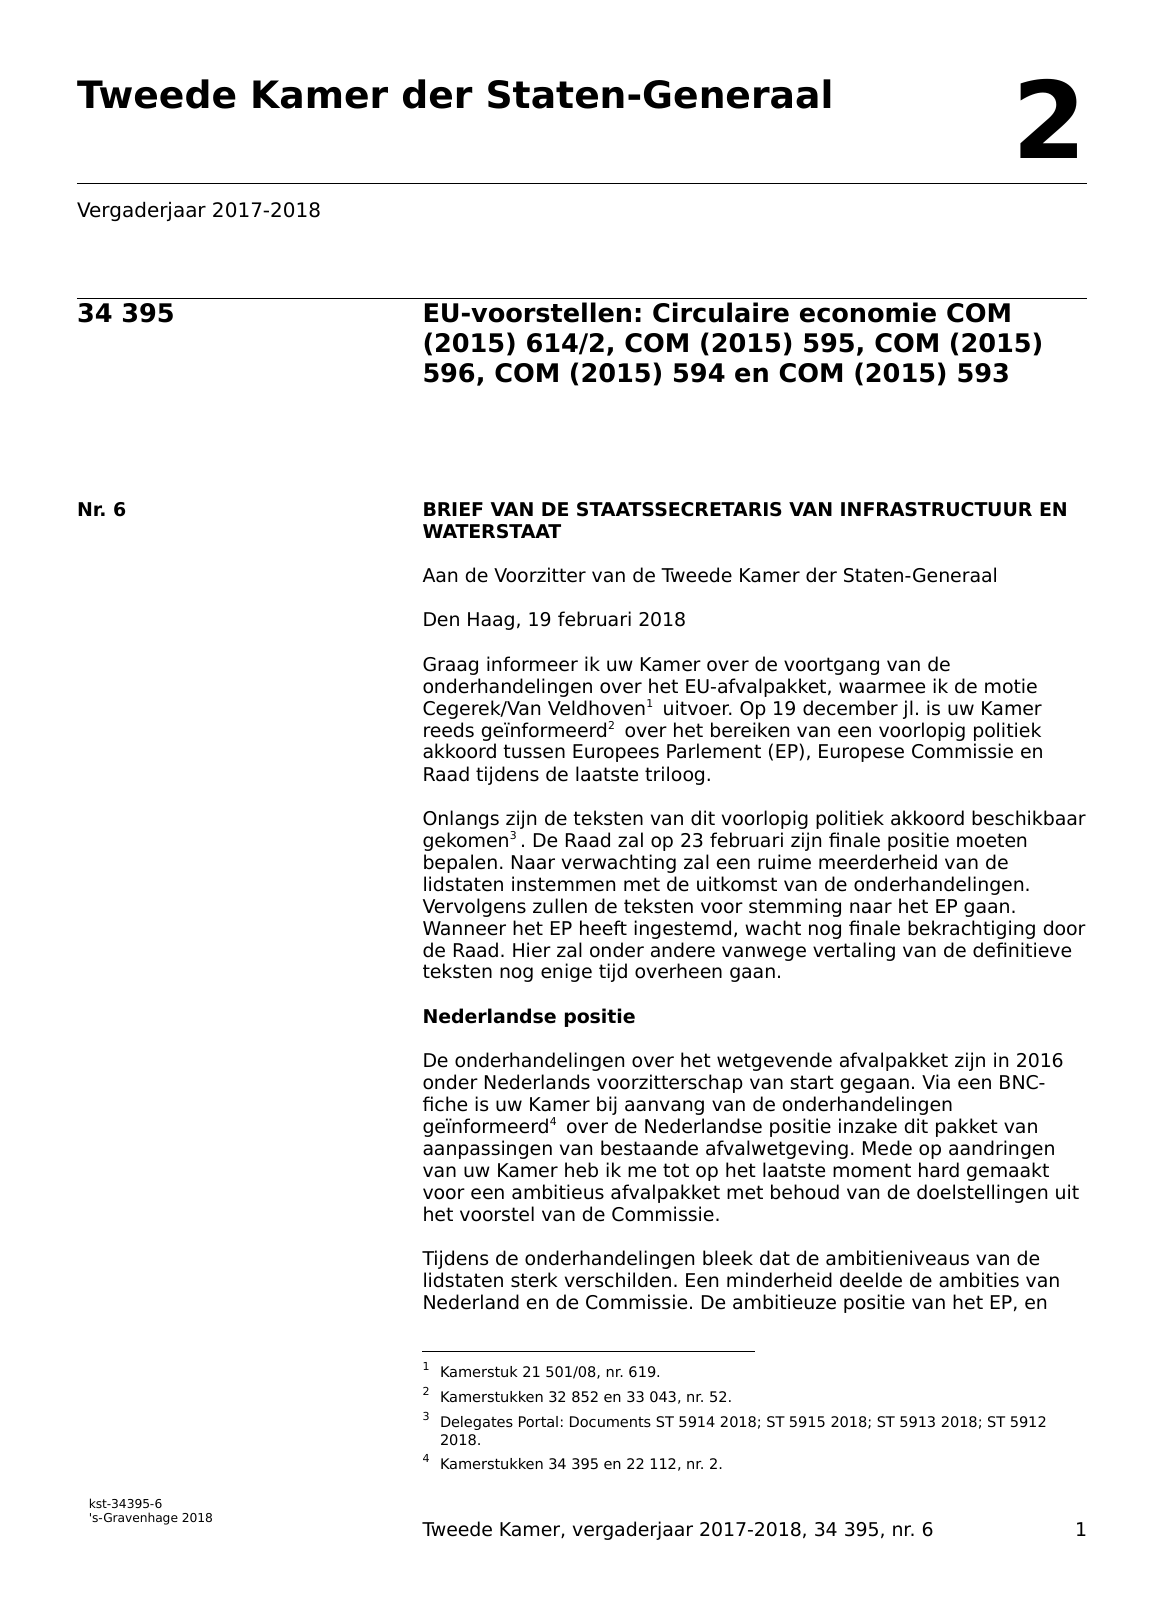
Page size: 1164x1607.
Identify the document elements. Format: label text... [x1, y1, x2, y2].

subtitle Nederlandse positie [422, 1006, 1087, 1028]
text De onderhandelingen over het wetgevende afvalpakket zijn in 2016 onder Nederlands voorzitterschap van start gegaan. Via een BNC-fiche is uw Kamer bij aanvang van de onderhandelingen geïnformeerd over de Nederlandse positie inzake dit pakket van aanpassingen van bestaande afvalwetgeving. Mede op aandringen van uw Kamer heb ik me tot op het laatste moment hard gemaakt voor een ambitieus afvalpakket met behoud van de doelstellingen uit het voorstel van de Commissie. [422, 1050, 1087, 1226]
text kst-34395-6 [88, 1497, 323, 1511]
text Delegates Portal: Documents ST 5914 2018; ST 5915 2018; ST 5913 2018; ST 5912 2018. [422, 1410, 1087, 1449]
text Kamerstukken 34 395 en 22 112, nr. 2. [422, 1452, 1087, 1474]
text Tijdens de onderhandelingen bleek dat de ambitieniveaus van de lidstaten sterk verschilden. Een minderheid deelde de ambities van Nederland en de Commissie. De ambitieuze positie van het EP, en [422, 1248, 1087, 1314]
text Aan de Voorzitter van de Tweede Kamer der Staten-Generaal [422, 565, 1087, 587]
text 's-Gravenhage 2018 [88, 1511, 323, 1525]
table_cell Vergaderjaar 2017-2018 [77, 184, 1087, 298]
text Graag informeer ik uw Kamer over de voortgang van de onderhandelingen over het EU-afvalpakket, waarmee ik de motie Cegerek/Van Veldhoven uitvoer. Op 19 december jl. is uw Kamer reeds geïnformeerd over het bereiken van een voorlopig politiek akkoord tussen Europees Parlement (EP), Europese Commissie en Raad tijdens de laatste triloog. [422, 653, 1087, 785]
text Onlangs zijn de teksten van dit voorlopig politiek akkoord beschikbaar gekomen. De Raad zal op 23 februari zijn finale positie moeten bepalen. Naar verwachting zal een ruime meerderheid van de lidstaten instemmen met de uitkomst van de onderhandelingen. Vervolgens zullen de teksten voor stemming naar het EP gaan. [422, 808, 1087, 917]
subtitle 34 395 EU-voorstellen: Circulaire economie COM (2015) 614/2, COM (2015) 595, COM (2015) 596, COM (2015) 594 en COM (2015) 593 [77, 299, 1087, 388]
subtitle Nr. 6 BRIEF VAN DE STAATSSECRETARIS VAN INFRASTRUCTUUR EN WATERSTAAT [77, 499, 1087, 543]
text Kamerstuk 21 501/08, nr. 619. [422, 1360, 1087, 1382]
text Kamerstukken 32 852 en 33 043, nr. 52. [422, 1385, 1087, 1407]
text Wanneer het EP heeft ingestemd, wacht nog finale bekrachtiging door de Raad. Hier zal onder andere vanwege vertaling van de definitieve teksten nog enige tijd overheen gaan. [422, 917, 1087, 983]
table_header 2 [886, 59, 1087, 183]
table_header Tweede Kamer der Staten-Generaal [77, 59, 886, 183]
text Den Haag, 19 februari 2018 [422, 609, 1087, 631]
